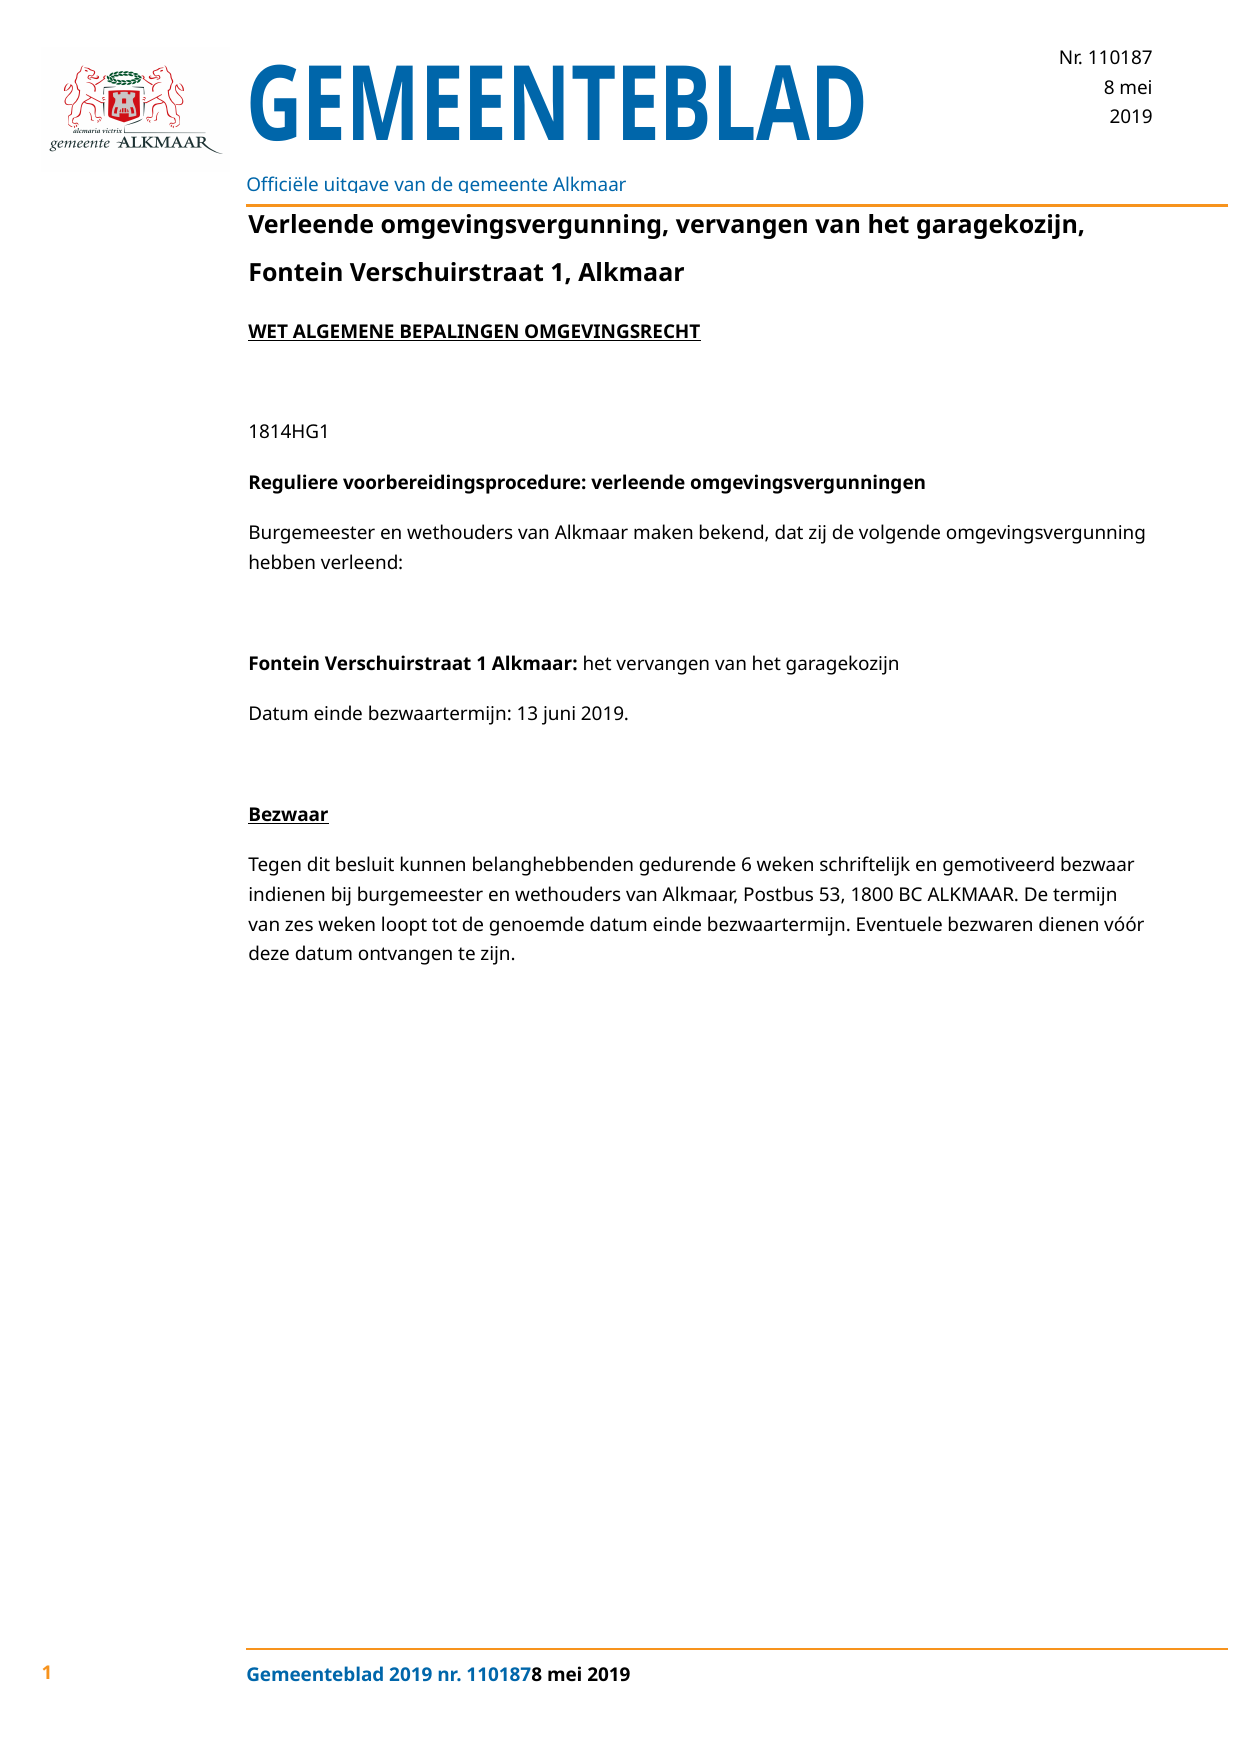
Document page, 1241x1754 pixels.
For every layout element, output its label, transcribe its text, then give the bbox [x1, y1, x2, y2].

text Datum einde bezwaartermijn: 13 juni 2019. [248, 700, 1152, 726]
text Reguliere voorbereidingsprocedure: verleende omgevingsvergunningen [248, 469, 1152, 495]
picture [41, 47, 231, 172]
text Verleende omgevingsvergunning, vervangen van het garagekozijn, Fontein Verschuirstraat 1, Alkmaar [248, 207, 1152, 288]
text WET ALGEMENE BEPALINGEN OMGEVINGSRECHT [248, 318, 1152, 344]
text 1814HG1 [248, 419, 1152, 444]
text Burgemeester en wethouders van Alkmaar maken bekend, dat zij de volgende omgevingsvergunning hebben verleend: [248, 519, 1152, 575]
text Bezwaar [248, 801, 1152, 827]
text Tegen dit besluit kunnen belanghebbenden gedurende 6 weken schriftelijk en gemotiveerd bezwaar indienen bij burgemeester en wethouders van Alkmaar, Postbus 53, 1800 BC ALKMAAR. De termijn van zes weken loopt tot de genoemde datum einde bezwaartermijn. Eventuele bezwaren dienen vóór deze datum ontvangen te zijn. [248, 852, 1152, 966]
text Fontein Verschuirstraat 1 Alkmaar: het vervangen van het garagekozijn [248, 650, 1152, 676]
